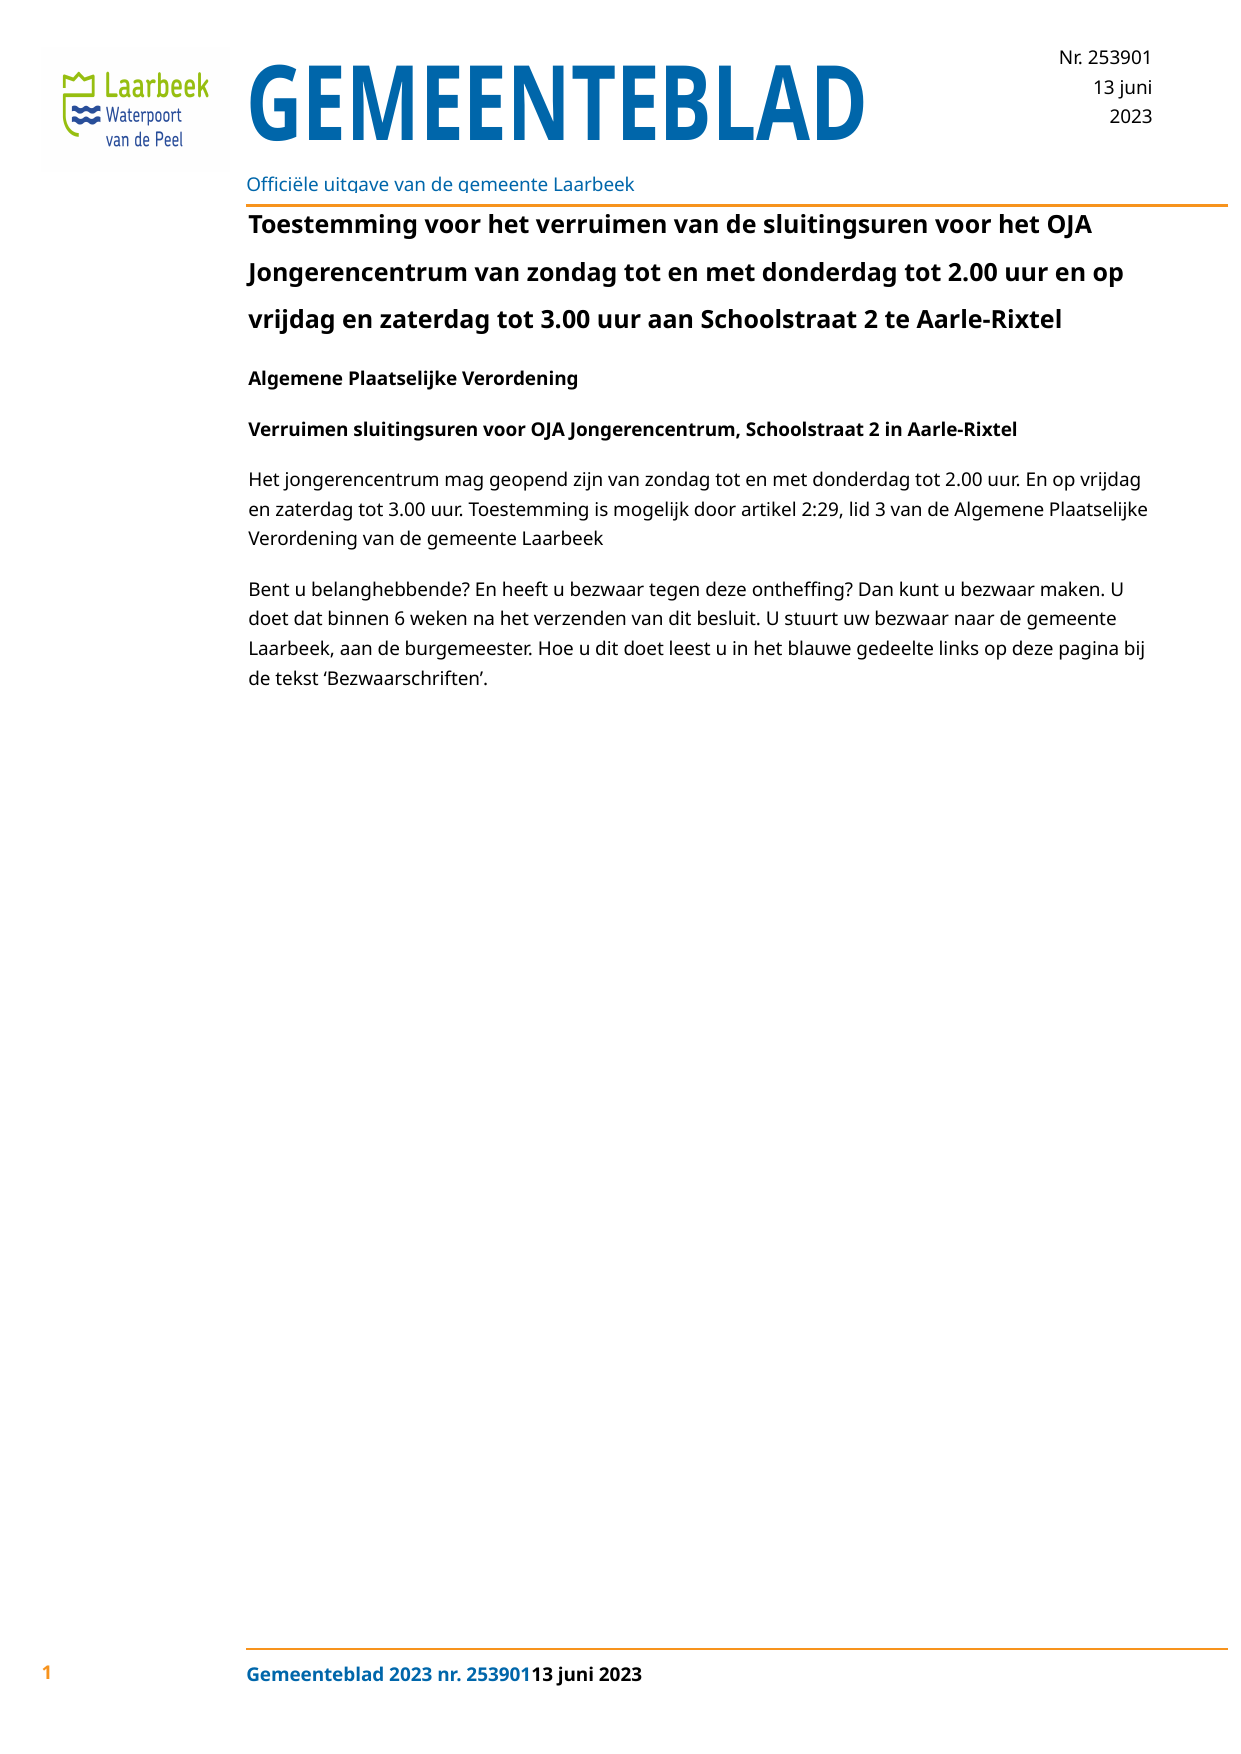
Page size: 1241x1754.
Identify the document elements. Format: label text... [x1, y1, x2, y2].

text Algemene Plaatselijke Verordening [248, 366, 1152, 391]
text Het jongerencentrum mag geopend zijn van zondag tot en met donderdag tot 2.00 uur. En op vrijdag en zaterdag tot 3.00 uur. Toestemming is mogelijk door artikel 2:29, lid 3 van de Algemene Plaatselijke Verordening van de gemeente Laarbeek [248, 466, 1152, 551]
picture [41, 47, 231, 172]
text Toestemming voor het verruimen van de sluitingsuren voor het OJA Jongerencentrum van zondag tot en met donderdag tot 2.00 uur en op vrijdag en zaterdag tot 3.00 uur aan Schoolstraat 2 te Aarle-Rixtel [248, 207, 1152, 336]
text Bent u belanghebbende? En heeft u bezwaar tegen deze ontheffing? Dan kunt u bezwaar maken. U doet dat binnen 6 weken na het verzenden van dit besluit. U stuurt uw bezwaar naar de gemeente Laarbeek, aan de burgemeester. Hoe u dit doet leest u in het blauwe gedeelte links op deze pagina bij de tekst ‘Bezwaarschriften’. [248, 576, 1152, 690]
text Verruimen sluitingsuren voor OJA Jongerencentrum, Schoolstraat 2 in Aarle-Rixtel [248, 416, 1152, 442]
